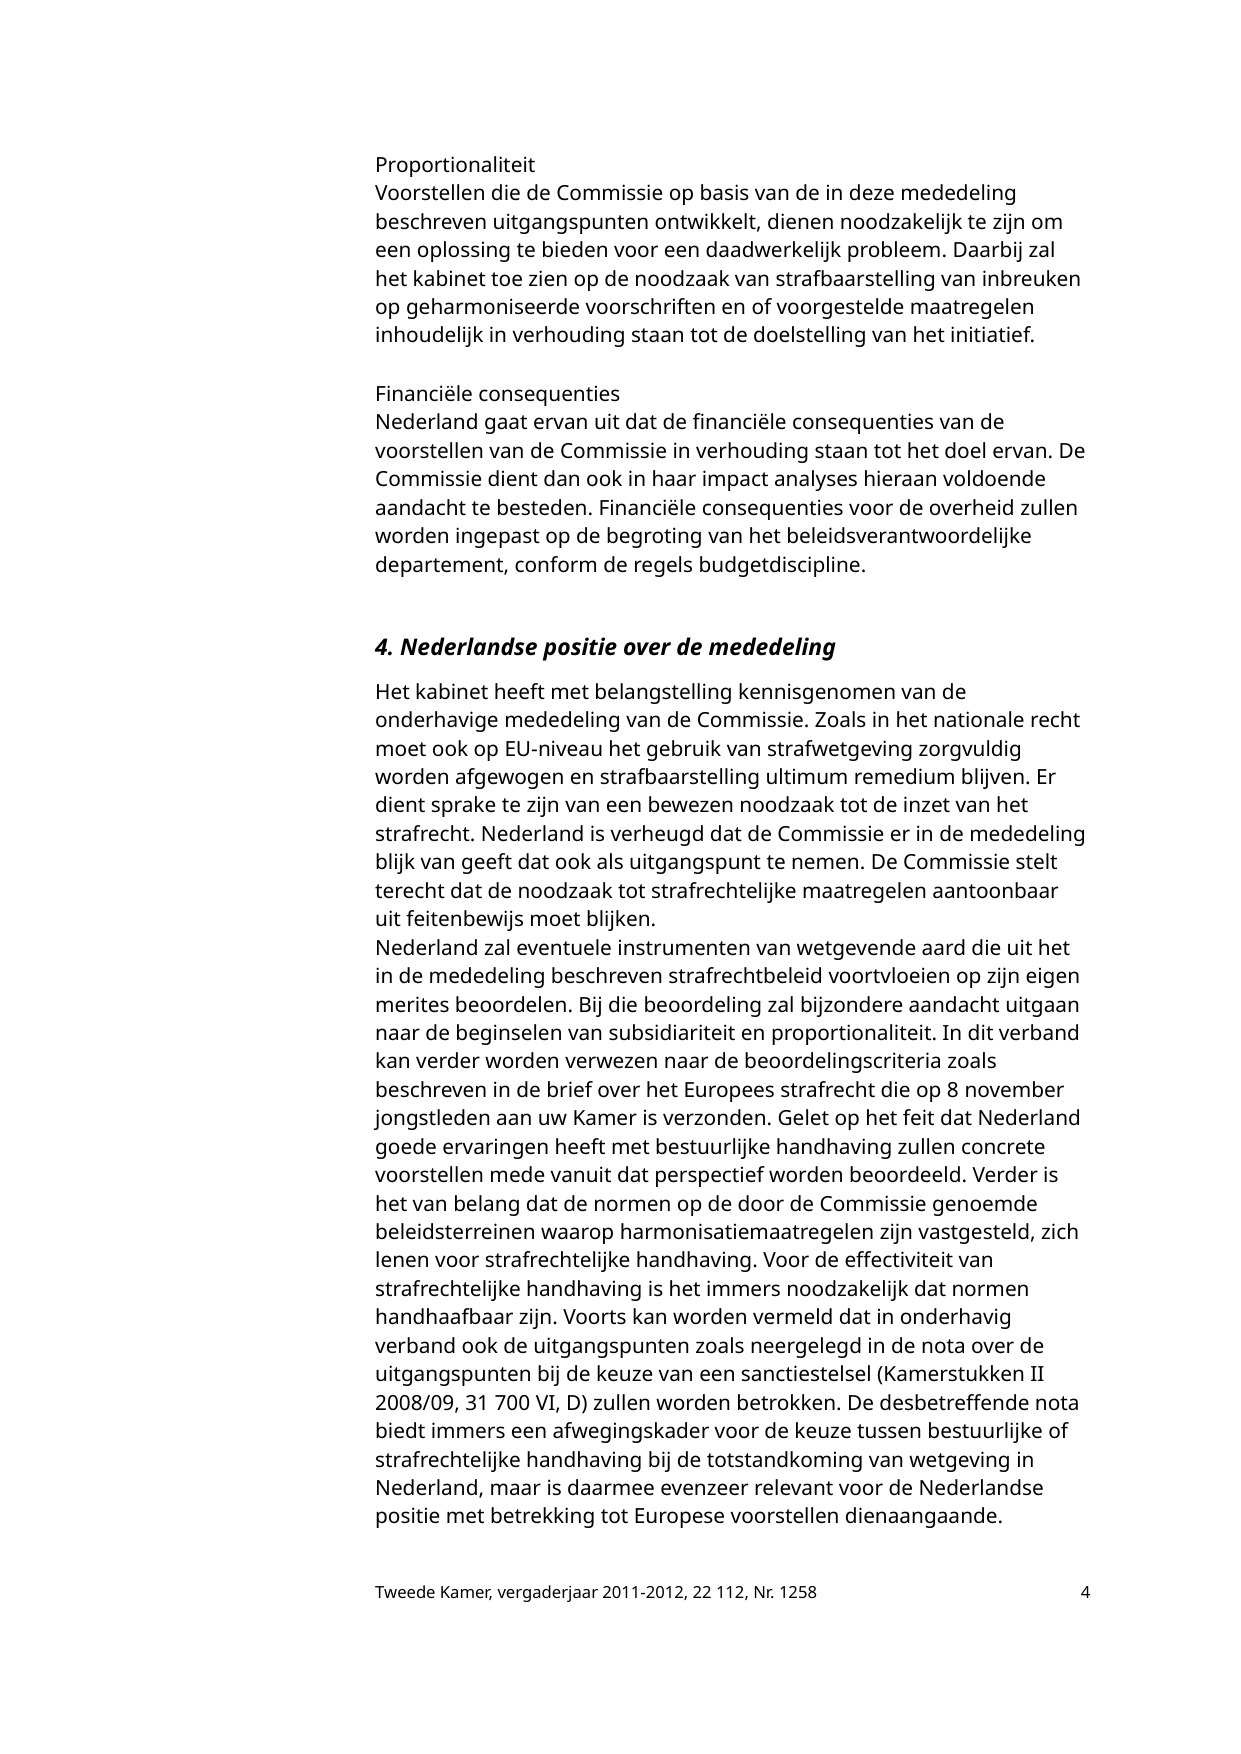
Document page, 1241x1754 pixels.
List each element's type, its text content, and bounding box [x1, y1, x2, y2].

text Nederland zal eventuele instrumenten van wetgevende aard die uit het in de mededeling beschreven strafrechtbeleid voortvloeien op zijn eigen merites beoordelen. Bij die beoordeling zal bijzondere aandacht uitgaan naar de beginselen van subsidiariteit en proportionaliteit. In dit verband kan verder worden verwezen naar de beoordelingscriteria zoals beschreven in de brief over het Europees strafrecht die op 8 november jongstleden aan uw Kamer is verzonden. Gelet op het feit dat Nederland goede ervaringen heeft met bestuurlijke handhaving zullen concrete voorstellen mede vanuit dat perspectief worden beoordeeld. Verder is het van belang dat de normen op de door de Commissie genoemde beleidsterreinen waarop harmonisatiemaatregelen zijn vastgesteld, zich lenen voor strafrechtelijke handhaving. Voor de effectiviteit van strafrechtelijke handhaving is het immers noodzakelijk dat normen handhaafbaar zijn. Voorts kan worden vermeld dat in onderhavig verband ook de uitgangspunten zoals neergelegd in de nota over de uitgangspunten bij de keuze van een sanctiestelsel (Kamerstukken II 2008/09, 31 700 VI, D) zullen worden betrokken. De desbetreffende nota biedt immers een afwegingskader voor de keuze tussen bestuurlijke of strafrechtelijke handhaving bij de totstandkoming van wetgeving in Nederland, maar is daarmee evenzeer relevant voor de Nederlandse positie met betrekking tot Europese voorstellen dienaangaande. [375, 933, 1090, 1530]
subtitle 4. Nederlandse positie over de mededeling [375, 631, 1090, 662]
text Proportionaliteit [375, 150, 1090, 178]
text Het kabinet heeft met belangstelling kennisgenomen van de onderhavige mededeling van de Commissie. Zoals in het nationale recht moet ook op EU-niveau het gebruik van strafwetgeving zorgvuldig worden afgewogen en strafbaarstelling ultimum remedium blijven. Er dient sprake te zijn van een bewezen noodzaak tot de inzet van het strafrecht. Nederland is verheugd dat de Commissie er in de mededeling blijk van geeft dat ook als uitgangspunt te nemen. De Commissie stelt terecht dat de noodzaak tot strafrechtelijke maatregelen aantoonbaar uit feitenbewijs moet blijken. [375, 677, 1090, 933]
text Voorstellen die de Commissie op basis van de in deze mededeling beschreven uitgangspunten ontwikkelt, dienen noodzakelijk te zijn om een oplossing te bieden voor een daadwerkelijk probleem. Daarbij zal het kabinet toe zien op de noodzaak van strafbaarstelling van inbreuken op geharmoniseerde voorschriften en of voorgestelde maatregelen inhoudelijk in verhouding staan tot de doelstelling van het initiatief. [375, 178, 1090, 349]
text Financiële consequenties [375, 379, 1090, 407]
text Nederland gaat ervan uit dat de financiële consequenties van de voorstellen van de Commissie in verhouding staan tot het doel ervan. De Commissie dient dan ook in haar impact analyses hieraan voldoende aandacht te besteden. Financiële consequenties voor de overheid zullen worden ingepast op de begroting van het beleidsverantwoordelijke departement, conform de regels budgetdiscipline. [375, 407, 1090, 578]
